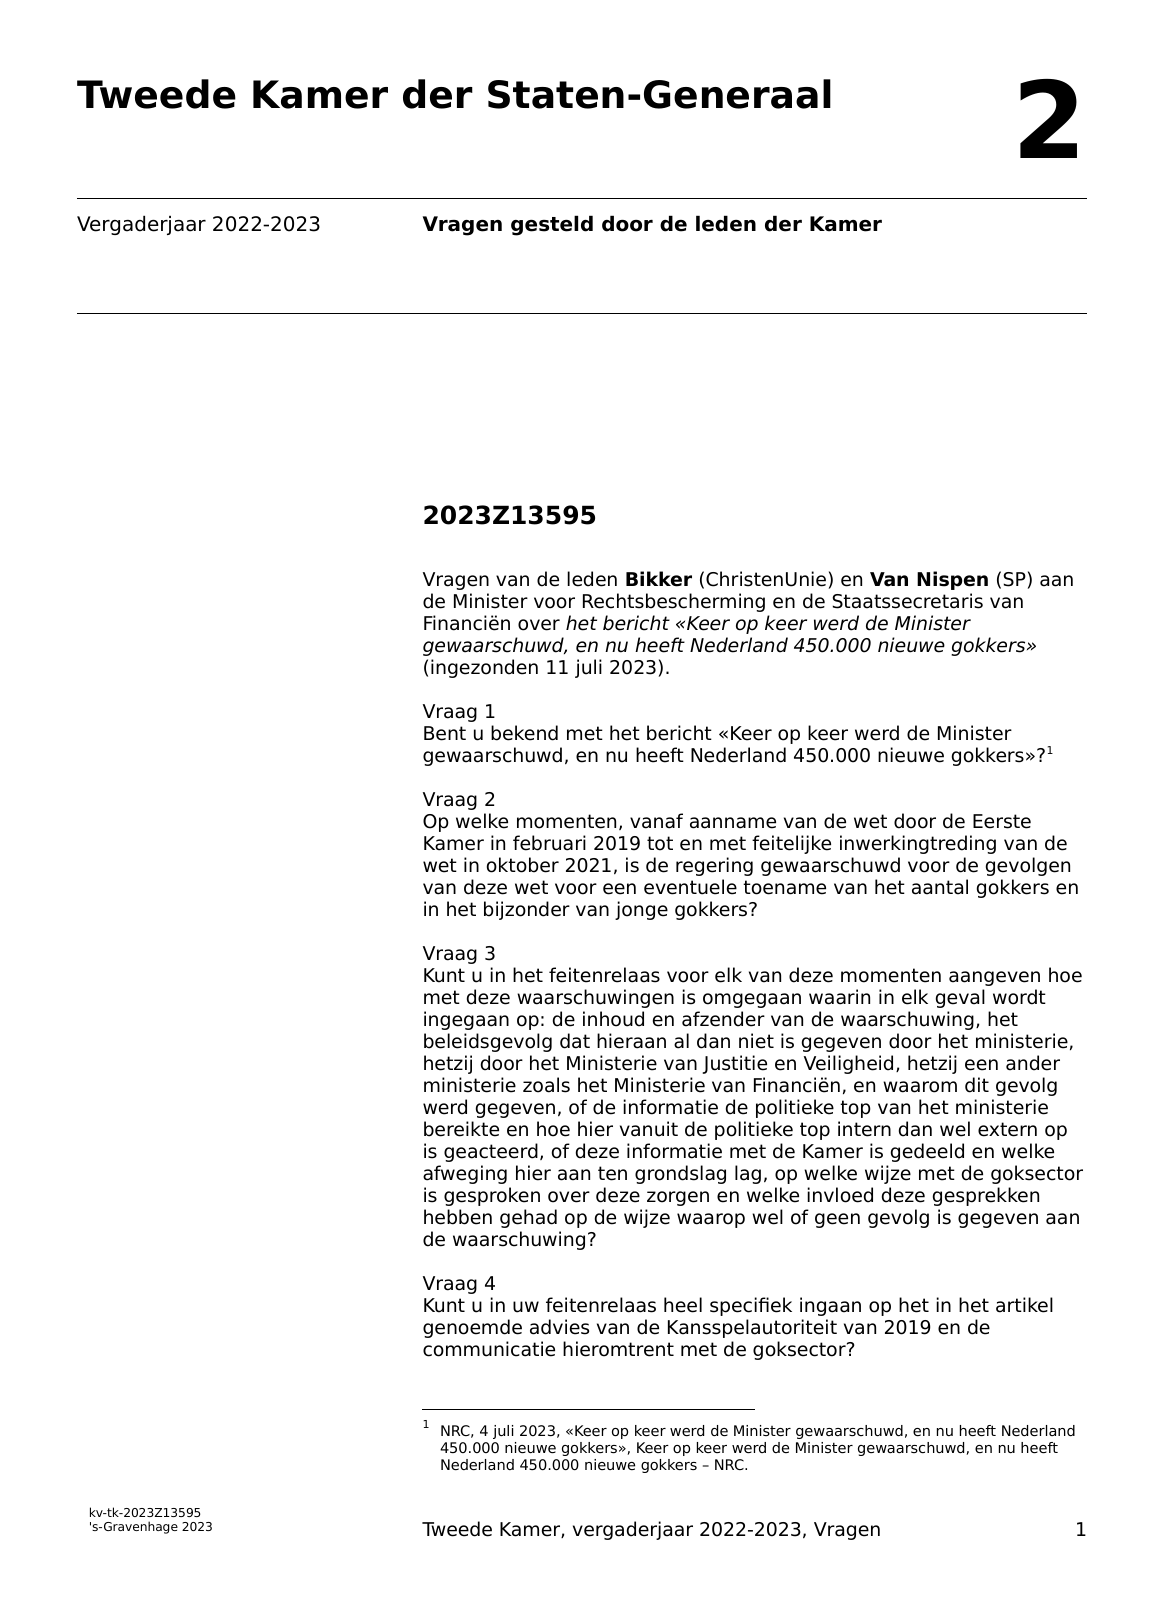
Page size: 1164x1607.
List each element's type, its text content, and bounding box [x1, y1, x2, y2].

text Bent u bekend met het bericht «Keer op keer werd de Minister gewaarschuwd, en nu heeft Nederland 450.000 nieuwe gokkers»? [422, 723, 1087, 767]
text Vraag 3 [422, 943, 1087, 965]
text 2023Z13595 [422, 501, 1087, 531]
text Vraag 1 [422, 701, 1087, 723]
text Kunt u in uw feitenrelaas heel specifiek ingaan op het in het artikel genoemde advies van de Kansspelautoriteit van 2019 en de communicatie hieromtrent met de goksector? [422, 1295, 1087, 1361]
text Kunt u in het feitenrelaas voor elk van deze momenten aangeven hoe met deze waarschuwingen is omgegaan waarin in elk geval wordt ingegaan op: de inhoud en afzender van de waarschuwing, het beleidsgevolg dat hieraan al dan niet is gegeven door het ministerie, hetzij door het Ministerie van Justitie en Veiligheid, hetzij een ander ministerie zoals het Ministerie van Financiën, en waarom dit gevolg werd gegeven, of de informatie de politieke top van het ministerie bereikte en hoe hier vanuit de politieke top intern dan wel extern op is geacteerd, of deze informatie met de Kamer is gedeeld en welke afweging hier aan ten grondslag lag, op welke wijze met de goksector is gesproken over deze zorgen en welke invloed deze gesprekken hebben gehad op de wijze waarop wel of geen gevolg is gegeven aan de waarschuwing? [422, 965, 1087, 1251]
table_cell Vragen gesteld door de leden der Kamer [422, 199, 1087, 313]
text Vraag 2 [422, 789, 1087, 811]
text kv-tk-2023Z13595 [88, 1506, 323, 1520]
table_header 2 [886, 59, 1087, 198]
text NRC, 4 juli 2023, «Keer op keer werd de Minister gewaarschuwd, en nu heeft Nederland 450.000 nieuwe gokkers», Keer op keer werd de Minister gewaarschuwd, en nu heeft Nederland 450.000 nieuwe gokkers – NRC. [422, 1418, 1087, 1474]
table_cell Vergaderjaar 2022-2023 [77, 199, 422, 313]
text Vraag 4 [422, 1273, 1087, 1295]
text Vragen van de leden Bikker (ChristenUnie) en Van Nispen (SP) aan de Minister voor Rechtsbescherming en de Staatssecretaris van Financiën over het bericht «Keer op keer werd de Minister gewaarschuwd, en nu heeft Nederland 450.000 nieuwe gokkers» (ingezonden 11 juli 2023). [422, 569, 1087, 679]
text Op welke momenten, vanaf aanname van de wet door de Eerste Kamer in februari 2019 tot en met feitelijke inwerkingtreding van de wet in oktober 2021, is de regering gewaarschuwd voor de gevolgen van deze wet voor een eventuele toename van het aantal gokkers en in het bijzonder van jonge gokkers? [422, 811, 1087, 921]
text 's-Gravenhage 2023 [88, 1520, 323, 1534]
table_header Tweede Kamer der Staten-Generaal [77, 59, 886, 198]
